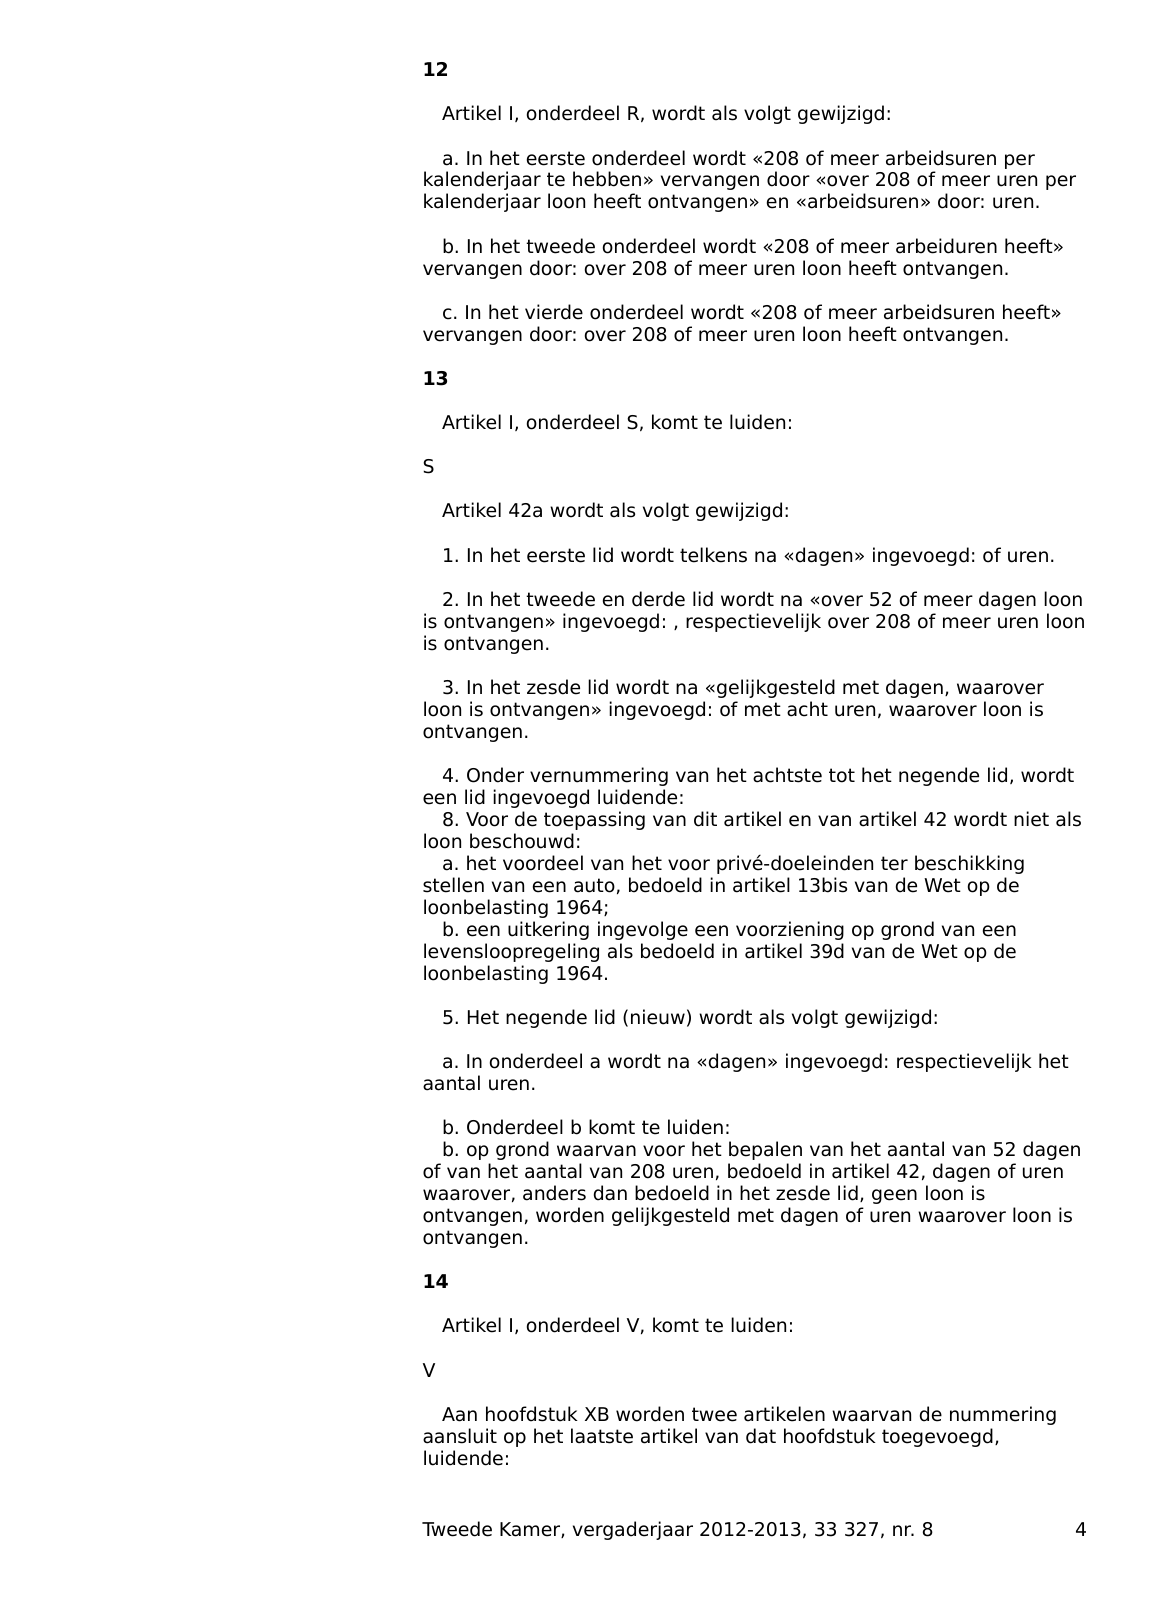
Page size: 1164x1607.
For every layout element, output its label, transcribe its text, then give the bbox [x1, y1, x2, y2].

text 3. In het zesde lid wordt na «gelijkgesteld met dagen, waarover loon is ontvangen» ingevoegd: of met acht uren, waarover loon is ontvangen. [422, 677, 1087, 743]
text Artikel 42a wordt als volgt gewijzigd: [422, 500, 1087, 522]
text c. In het vierde onderdeel wordt «208 of meer arbeidsuren heeft» vervangen door: over 208 of meer uren loon heeft ontvangen. [422, 302, 1087, 346]
subtitle V [422, 1359, 1087, 1382]
text a. In het eerste onderdeel wordt «208 of meer arbeidsuren per kalenderjaar te hebben» vervangen door «over 208 of meer uren per kalenderjaar loon heeft ontvangen» en «arbeidsuren» door: uren. [422, 147, 1087, 213]
text b. Onderdeel b komt te luiden: [422, 1117, 1087, 1139]
subtitle 14 [422, 1271, 1087, 1293]
subtitle 13 [422, 368, 1087, 390]
text 2. In het tweede en derde lid wordt na «over 52 of meer dagen loon is ontvangen» ingevoegd: , respectievelijk over 208 of meer uren loon is ontvangen. [422, 589, 1087, 654]
text a. het voordeel van het voor privé-doeleinden ter beschikking stellen van een auto, bedoeld in artikel 13bis van de Wet op de loonbelasting 1964; [422, 853, 1087, 919]
text b. een uitkering ingevolge een voorziening op grond van een levensloopregeling als bedoeld in artikel 39d van de Wet op de loonbelasting 1964. [422, 919, 1087, 985]
text 8. Voor de toepassing van dit artikel en van artikel 42 wordt niet als loon beschouwd: [422, 809, 1087, 853]
text a. In onderdeel a wordt na «dagen» ingevoegd: respectievelijk het aantal uren. [422, 1051, 1087, 1095]
text Aan hoofdstuk XB worden twee artikelen waarvan de nummering aansluit op het laatste artikel van dat hoofdstuk toegevoegd, luidende: [422, 1404, 1087, 1470]
subtitle S [422, 456, 1087, 478]
subtitle 12 [422, 59, 1087, 81]
text 4. Onder vernummering van het achtste tot het negende lid, wordt een lid ingevoegd luidende: [422, 765, 1087, 809]
text 5. Het negende lid (nieuw) wordt als volgt gewijzigd: [422, 1007, 1087, 1029]
text Artikel I, onderdeel S, komt te luiden: [422, 412, 1087, 434]
text Artikel I, onderdeel V, komt te luiden: [422, 1315, 1087, 1337]
text b. In het tweede onderdeel wordt «208 of meer arbeiduren heeft» vervangen door: over 208 of meer uren loon heeft ontvangen. [422, 236, 1087, 279]
text b. op grond waarvan voor het bepalen van het aantal van 52 dagen of van het aantal van 208 uren, bedoeld in artikel 42, dagen of uren waarover, anders dan bedoeld in het zesde lid, geen loon is ontvangen, worden gelijkgesteld met dagen of uren waarover loon is ontvangen. [422, 1139, 1087, 1249]
text Artikel I, onderdeel R, wordt als volgt gewijzigd: [422, 103, 1087, 125]
text 1. In het eerste lid wordt telkens na «dagen» ingevoegd: of uren. [422, 544, 1087, 566]
